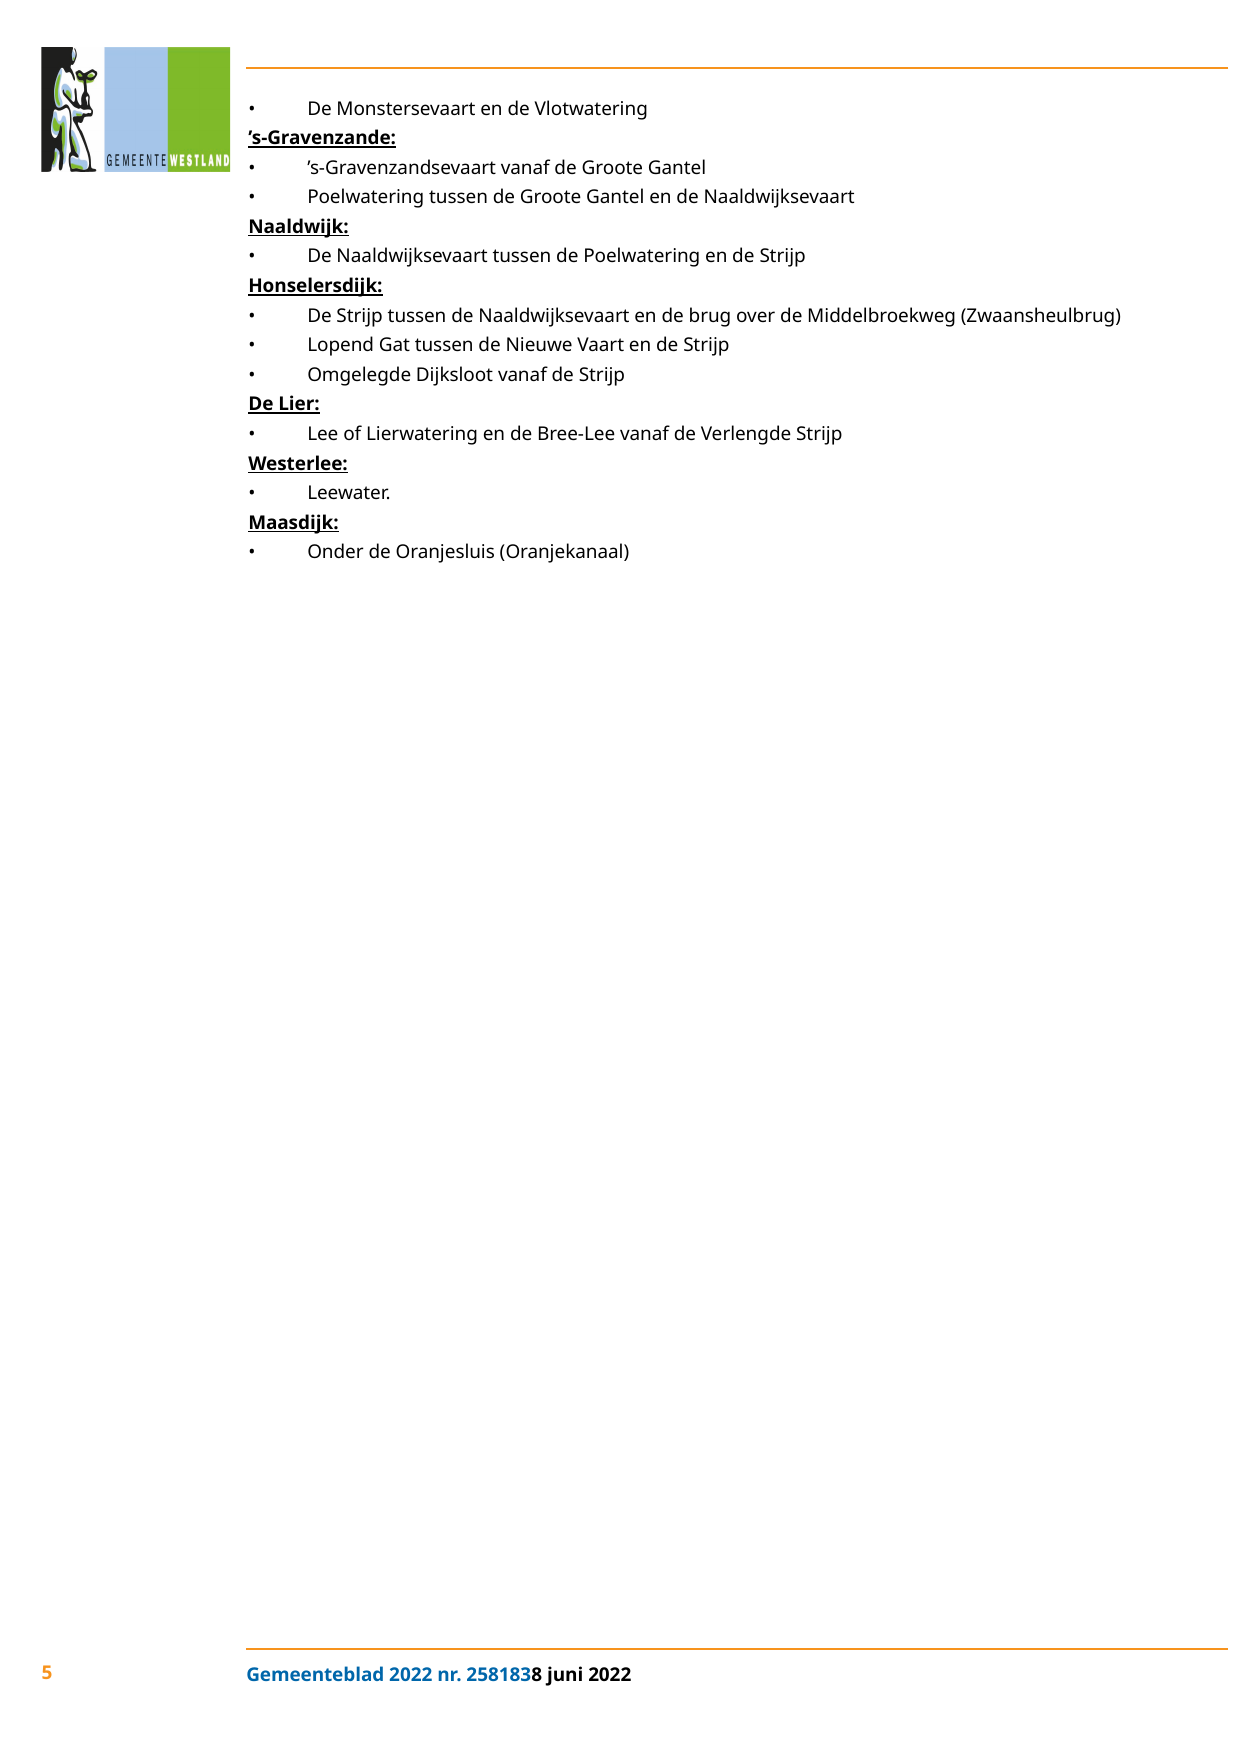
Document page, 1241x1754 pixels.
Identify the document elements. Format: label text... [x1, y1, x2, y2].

list Poelwatering tussen de Groote Gantel en de Naaldwijksevaart [248, 183, 1152, 209]
list Onder de Oranjesluis (Oranjekanaal) [248, 538, 1152, 564]
text Maasdijk: [248, 509, 1152, 535]
list Leewater. [248, 479, 1152, 505]
list ’s-Gravenzandsevaart vanaf de Groote Gantel [248, 154, 1152, 180]
list Omgelegde Dijksloot vanaf de Strijp [248, 361, 1152, 387]
list De Strijp tussen de Naaldwijksevaart en de brug over de Middelbroekweg (Zwaansheulbrug) [248, 302, 1152, 328]
picture [41, 47, 231, 172]
text Honselersdijk: [248, 272, 1152, 298]
list De Monstersevaart en de Vlotwatering [248, 95, 1152, 121]
list Lopend Gat tussen de Nieuwe Vaart en de Strijp [248, 331, 1152, 357]
text De Lier: [248, 391, 1152, 416]
text ’s-Gravenzande: [248, 124, 1152, 150]
text Naaldwijk: [248, 213, 1152, 239]
list Lee of Lierwatering en de Bree-Lee vanaf de Verlengde Strijp [248, 420, 1152, 446]
text Westerlee: [248, 450, 1152, 476]
list De Naaldwijksevaart tussen de Poelwatering en de Strijp [248, 243, 1152, 268]
